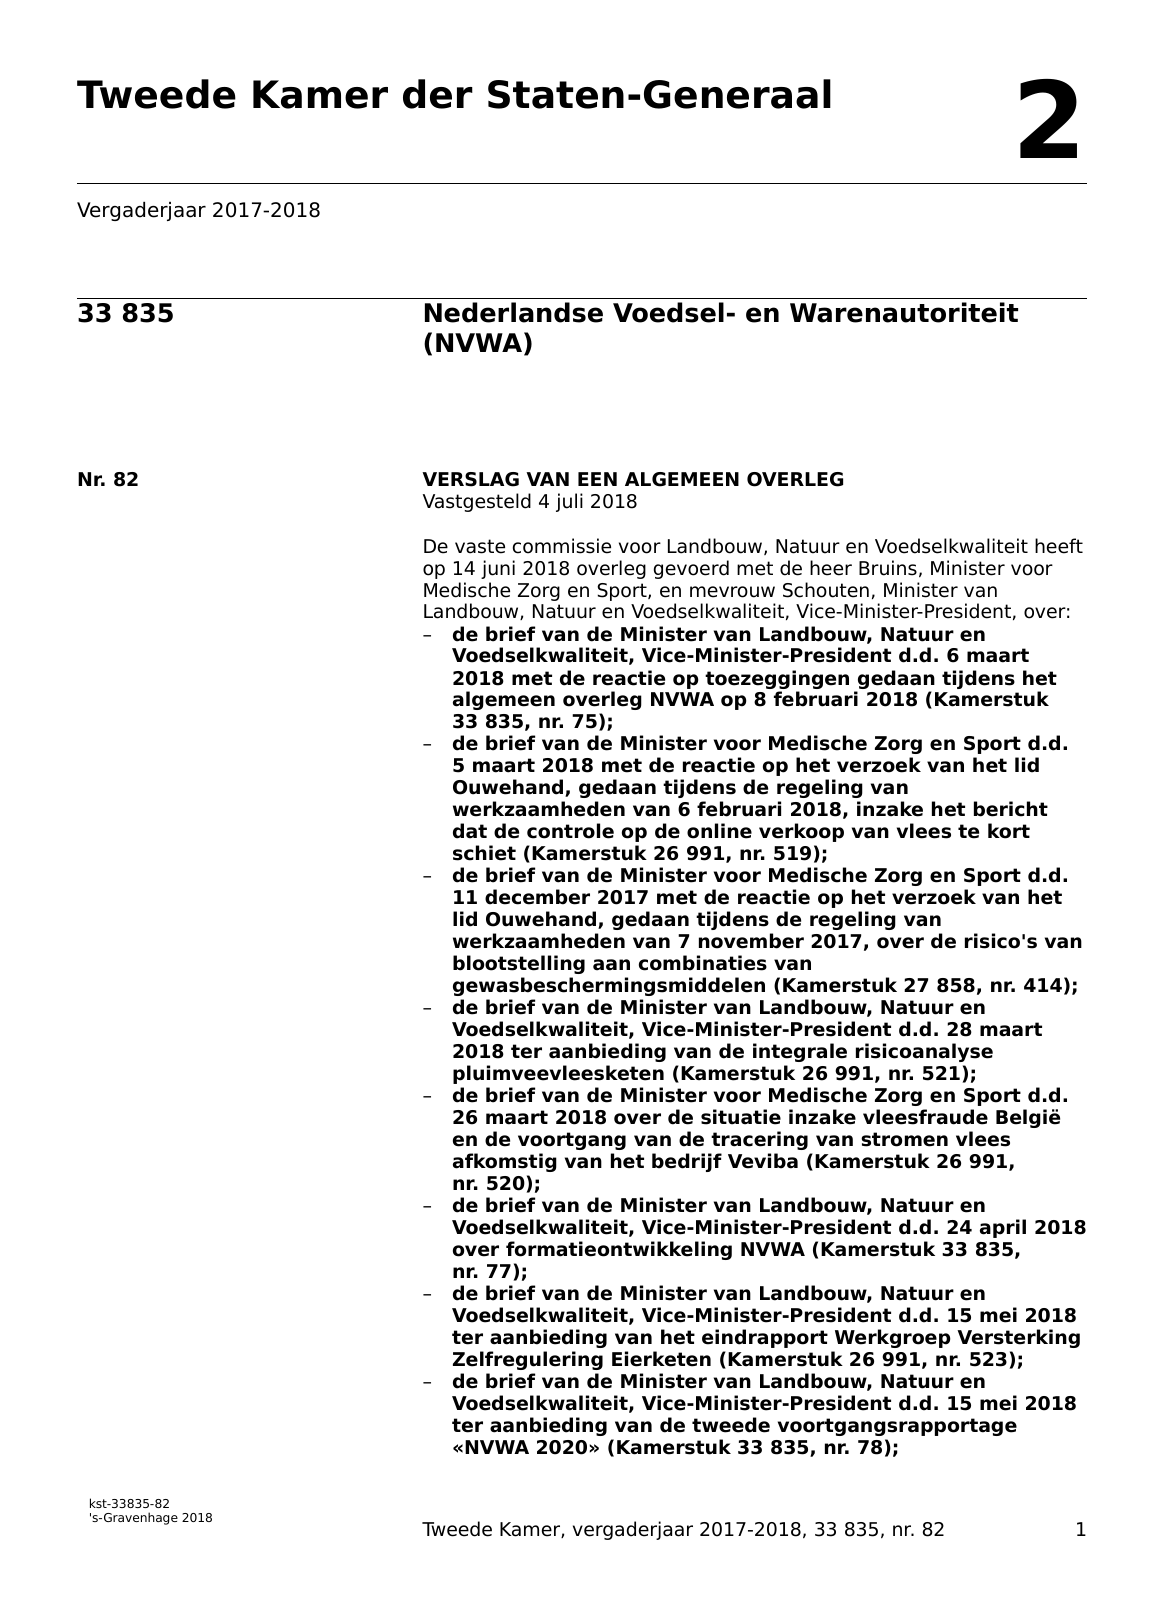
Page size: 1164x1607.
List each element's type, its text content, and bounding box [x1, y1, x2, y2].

text – de brief van de Minister van Landbouw, Natuur en Voedselkwaliteit, Vice-Minister-President d.d. 24 april 2018 over formatieontwikkeling NVWA (Kamerstuk 33 835, nr. 77); [422, 1195, 1087, 1283]
subtitle Nr. 82 VERSLAG VAN EEN ALGEMEEN OVERLEG [77, 469, 1087, 491]
text 's-Gravenhage 2018 [88, 1511, 323, 1525]
text – de brief van de Minister van Landbouw, Natuur en Voedselkwaliteit, Vice-Minister-President d.d. 15 mei 2018 ter aanbieding van het eindrapport Werkgroep Versterking Zelfregulering Eierketen (Kamerstuk 26 991, nr. 523); [422, 1283, 1087, 1371]
table_header 2 [886, 59, 1087, 183]
text kst-33835-82 [88, 1497, 323, 1511]
text – de brief van de Minister van Landbouw, Natuur en Voedselkwaliteit, Vice-Minister-President d.d. 28 maart 2018 ter aanbieding van de integrale risicoanalyse pluimveevleesketen (Kamerstuk 26 991, nr. 521); [422, 997, 1087, 1085]
table_header Tweede Kamer der Staten-Generaal [77, 59, 886, 183]
text – de brief van de Minister van Landbouw, Natuur en Voedselkwaliteit, Vice-Minister-President d.d. 15 mei 2018 ter aanbieding van de tweede voortgangsrapportage «NVWA 2020» (Kamerstuk 33 835, nr. 78); [422, 1371, 1087, 1459]
text – de brief van de Minister voor Medische Zorg en Sport d.d. 11 december 2017 met de reactie op het verzoek van het lid Ouwehand, gedaan tijdens de regeling van werkzaamheden van 7 november 2017, over de risico's van blootstelling aan combinaties van gewasbeschermingsmiddelen (Kamerstuk 27 858, nr. 414); [422, 865, 1087, 997]
text – de brief van de Minister van Landbouw, Natuur en Voedselkwaliteit, Vice-Minister-President d.d. 6 maart 2018 met de reactie op toezeggingen gedaan tijdens het algemeen overleg NVWA op 8 februari 2018 (Kamerstuk 33 835, nr. 75); [422, 623, 1087, 733]
text Vastgesteld 4 juli 2018 [422, 491, 1087, 513]
text – de brief van de Minister voor Medische Zorg en Sport d.d. 5 maart 2018 met de reactie op het verzoek van het lid Ouwehand, gedaan tijdens de regeling van werkzaamheden van 6 februari 2018, inzake het bericht dat de controle op de online verkoop van vlees te kort schiet (Kamerstuk 26 991, nr. 519); [422, 733, 1087, 865]
text – de brief van de Minister voor Medische Zorg en Sport d.d. 26 maart 2018 over de situatie inzake vleesfraude België en de voortgang van de tracering van stromen vlees afkomstig van het bedrijf Veviba (Kamerstuk 26 991, nr. 520); [422, 1085, 1087, 1195]
text De vaste commissie voor Landbouw, Natuur en Voedselkwaliteit heeft op 14 juni 2018 overleg gevoerd met de heer Bruins, Minister voor Medische Zorg en Sport, en mevrouw Schouten, Minister van Landbouw, Natuur en Voedselkwaliteit, Vice-Minister-President, over: [422, 536, 1087, 623]
subtitle 33 835 Nederlandse Voedsel- en Warenautoriteit (NVWA) [77, 299, 1087, 358]
table_cell Vergaderjaar 2017-2018 [77, 184, 1087, 298]
